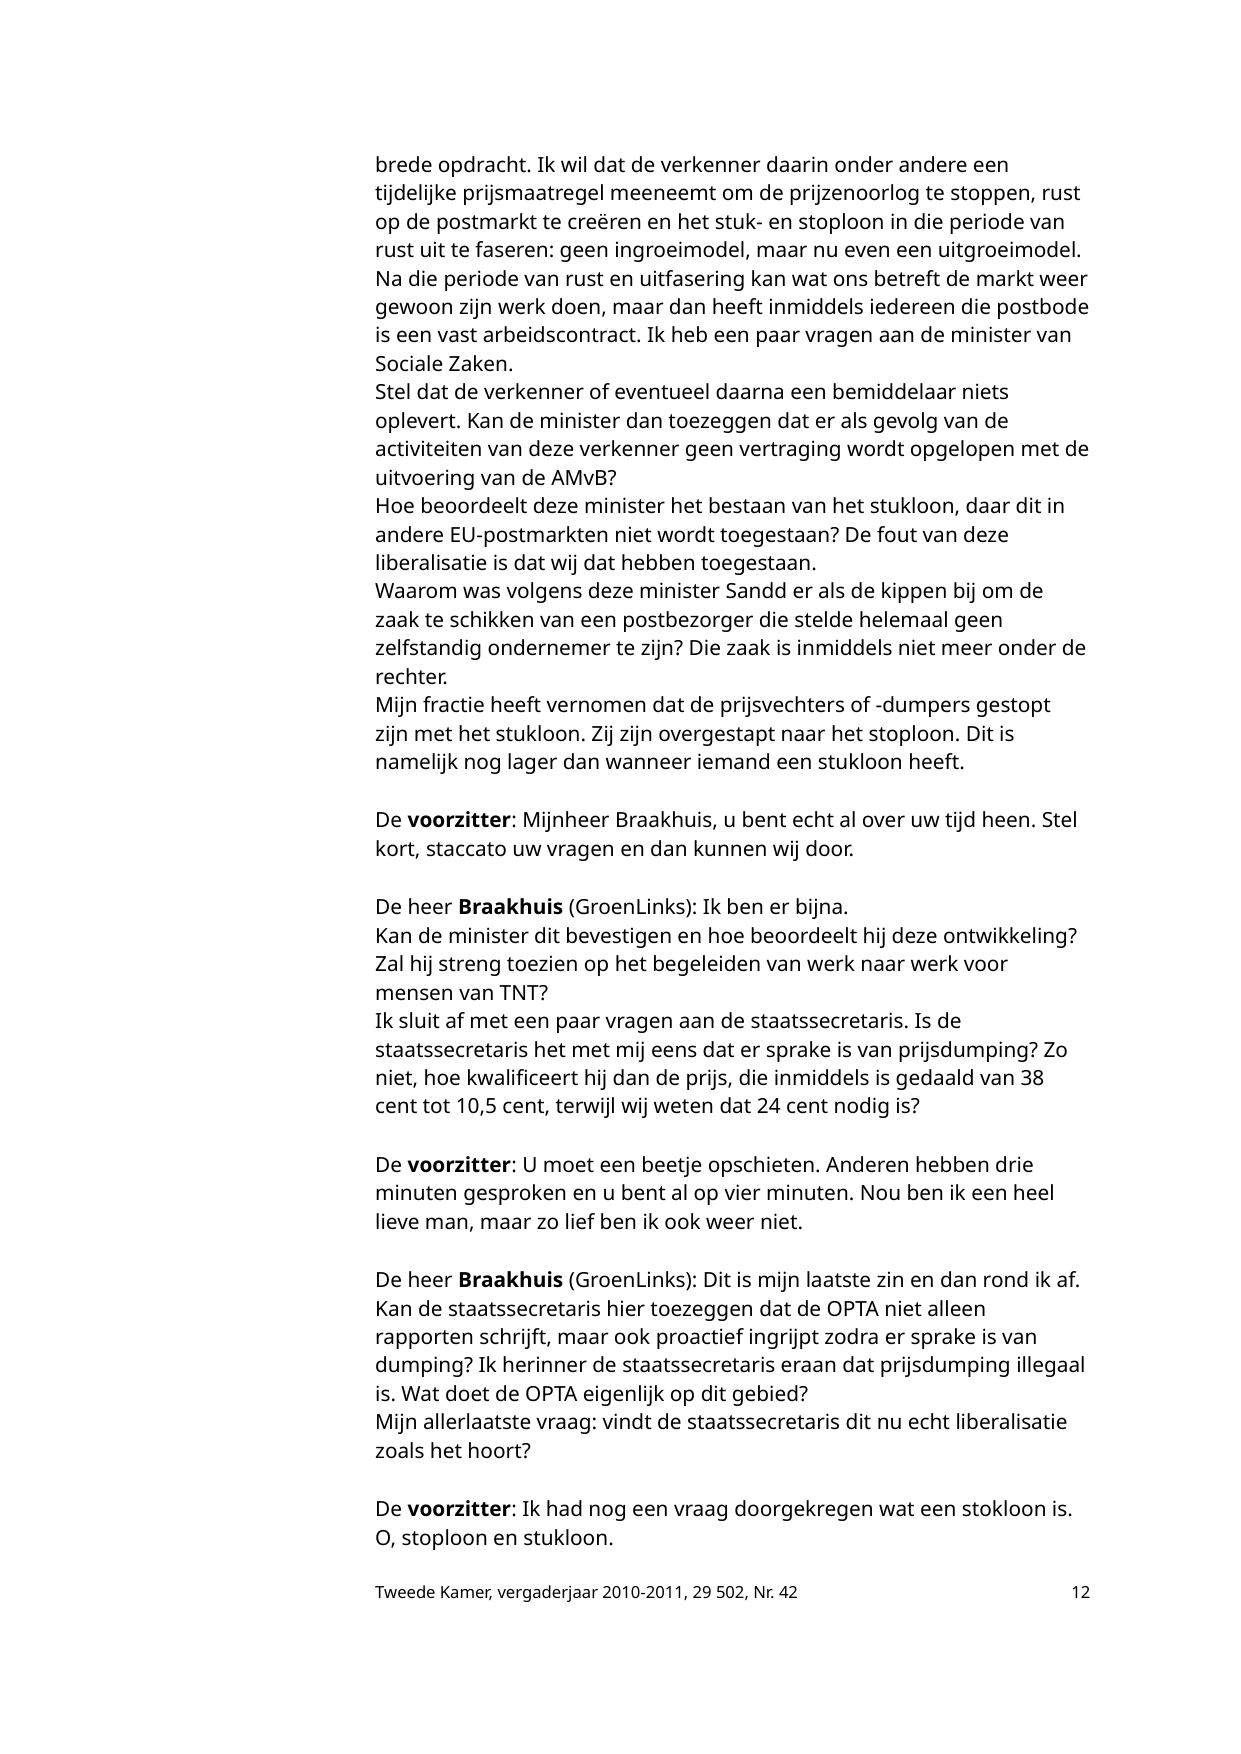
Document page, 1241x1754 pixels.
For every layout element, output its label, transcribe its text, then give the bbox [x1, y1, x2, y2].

text De voorzitter: Ik had nog een vraag doorgekregen wat een stokloon is. O, stoploon en stukloon. [375, 1494, 1090, 1551]
text De voorzitter: U moet een beetje opschieten. Anderen hebben drie minuten gesproken en u bent al op vier minuten. Nou ben ik een heel lieve man, maar zo lief ben ik ook weer niet. [375, 1150, 1090, 1235]
text De heer Braakhuis (GroenLinks): Ik ben er bijna. [375, 892, 1090, 921]
text Kan de staatssecretaris hier toezeggen dat de OPTA niet alleen rapporten schrijft, maar ook proactief ingrijpt zodra er sprake is van dumping? Ik herinner de staatssecretaris eraan dat prijsdumping illegaal is. Wat doet de OPTA eigenlijk op dit gebied? [375, 1294, 1090, 1407]
text De voorzitter: Mijnheer Braakhuis, u bent echt al over uw tijd heen. Stel kort, staccato uw vragen en dan kunnen wij door. [375, 806, 1090, 862]
text Ik sluit af met een paar vragen aan de staatssecretaris. Is de staatssecretaris het met mij eens dat er sprake is van prijsdumping? Zo niet, hoe kwalificeert hij dan de prijs, die inmiddels is gedaald van 38 cent tot 10,5 cent, terwijl wij weten dat 24 cent nodig is? [375, 1006, 1090, 1120]
text Kan de minister dit bevestigen en hoe beoordeelt hij deze ontwikkeling? Zal hij streng toezien op het begeleiden van werk naar werk voor mensen van TNT? [375, 921, 1090, 1006]
text De heer Braakhuis (GroenLinks): Dit is mijn laatste zin en dan rond ik af. [375, 1265, 1090, 1294]
text Mijn fractie heeft vernomen dat de prijsvechters of -dumpers gestopt zijn met het stukloon. Zij zijn overgestapt naar het stoploon. Dit is namelijk nog lager dan wanneer iemand een stukloon heeft. [375, 690, 1090, 776]
text Mijn allerlaatste vraag: vindt de staatssecretaris dit nu echt liberalisatie zoals het hoort? [375, 1407, 1090, 1464]
text brede opdracht. Ik wil dat de verkenner daarin onder andere een tijdelijke prijsmaatregel meeneemt om de prijzenoorlog te stoppen, rust op de postmarkt te creëren en het stuk- en stoploon in die periode van rust uit te faseren: geen ingroeimodel, maar nu even een uitgroeimodel. Na die periode van rust en uitfasering kan wat ons betreft de markt weer gewoon zijn werk doen, maar dan heeft inmiddels iedereen die postbode is een vast arbeidscontract. Ik heb een paar vragen aan de minister van Sociale Zaken. [375, 150, 1090, 377]
text Waarom was volgens deze minister Sandd er als de kippen bij om de zaak te schikken van een postbezorger die stelde helemaal geen zelfstandig ondernemer te zijn? Die zaak is inmiddels niet meer onder de rechter. [375, 577, 1090, 690]
text Hoe beoordeelt deze minister het bestaan van het stukloon, daar dit in andere EU-postmarkten niet wordt toegestaan? De fout van deze liberalisatie is dat wij dat hebben toegestaan. [375, 491, 1090, 577]
text Stel dat de verkenner of eventueel daarna een bemiddelaar niets oplevert. Kan de minister dan toezeggen dat er als gevolg van de activiteiten van deze verkenner geen vertraging wordt opgelopen met de uitvoering van de AMvB? [375, 377, 1090, 491]
